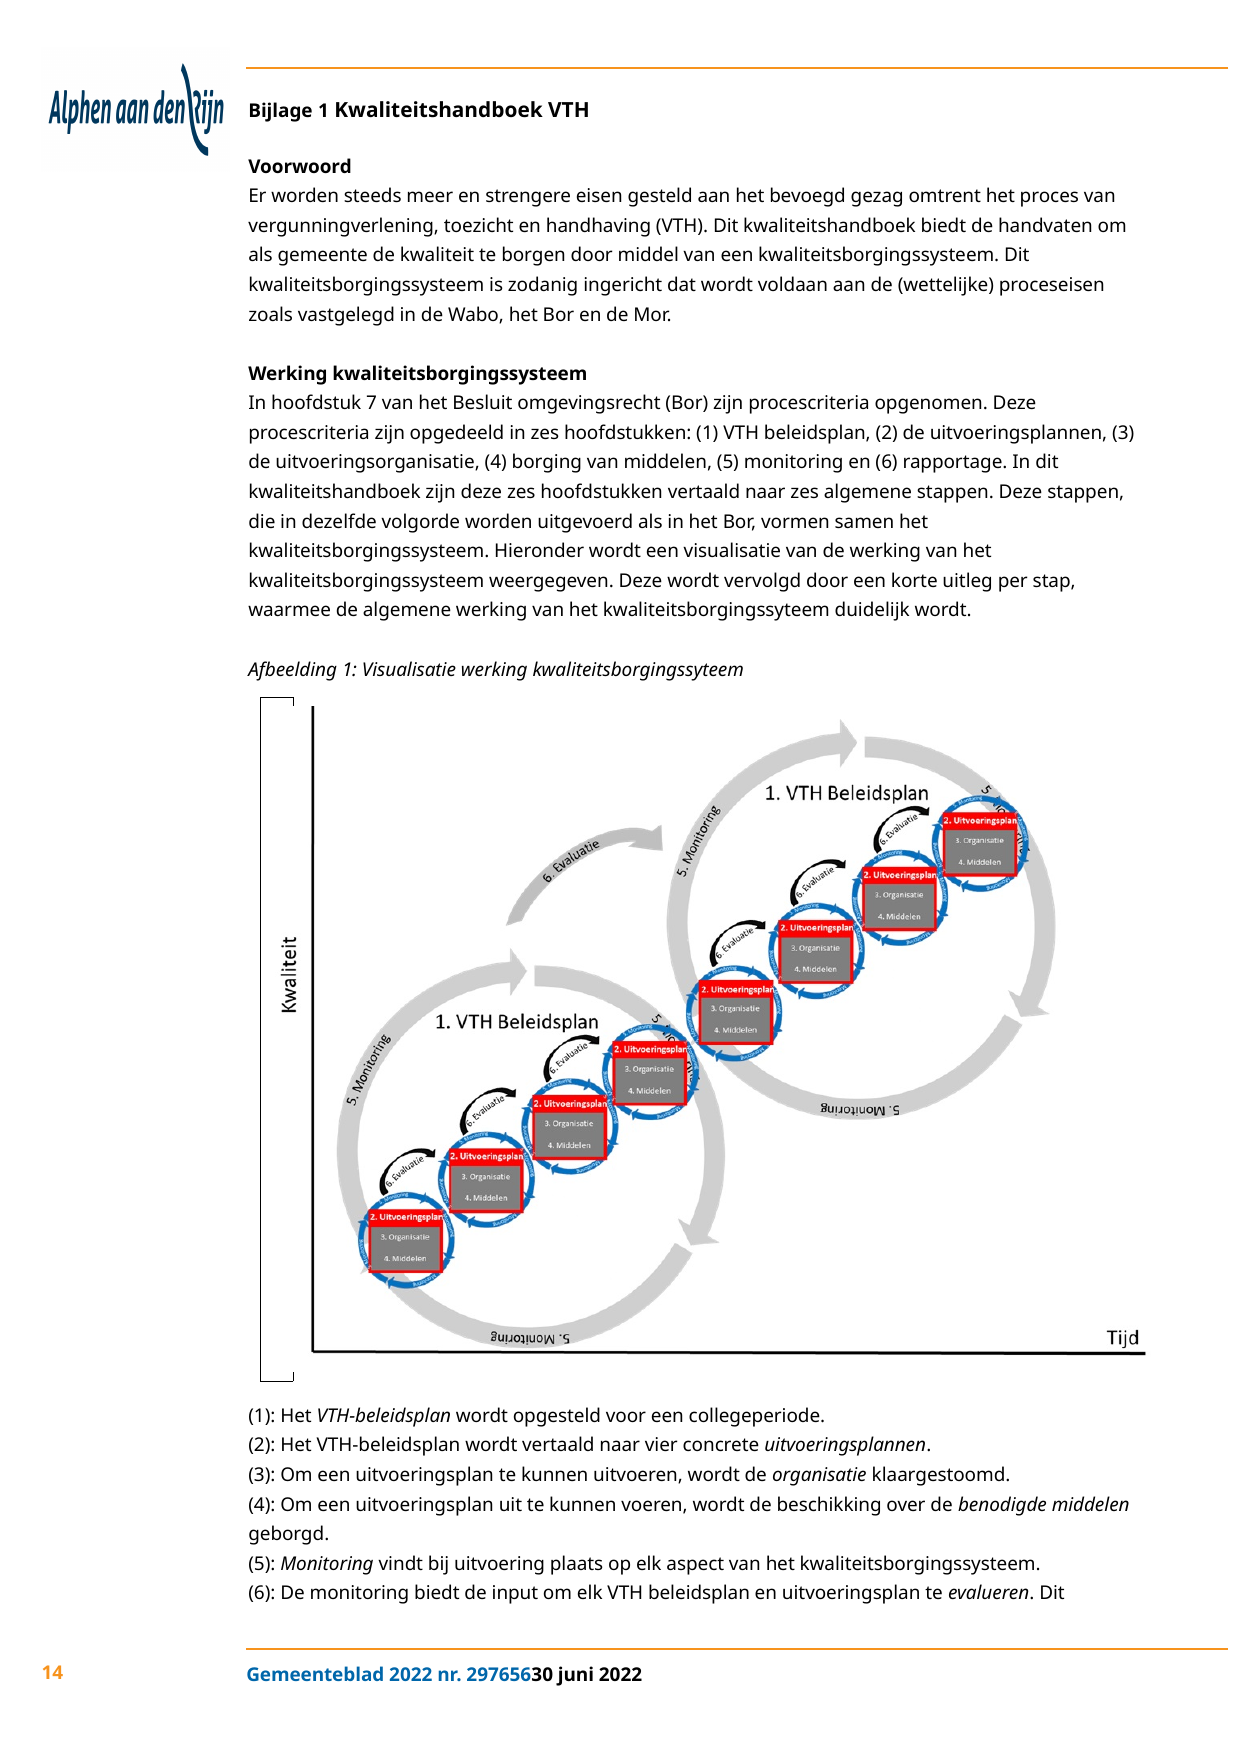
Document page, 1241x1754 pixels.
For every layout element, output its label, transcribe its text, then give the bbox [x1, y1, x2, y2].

text In hoofdstuk 7 van het Besluit omgevingsrecht (Bor) zijn procescriteria opgenomen. Deze procescriteria zijn opgedeeld in zes hoofdstukken: (1) VTH beleidsplan, (2) de uitvoeringsplannen, (3) de uitvoeringsorganisatie, (4) borging van middelen, (5) monitoring en (6) rapportage. In dit kwaliteitshandboek zijn deze zes hoofdstukken vertaald naar zes algemene stappen. Deze stappen, die in dezelfde volgorde worden uitgevoerd als in het Bor, vormen samen het kwaliteitsborgingssysteem. Hieronder wordt een visualisatie van de werking van het kwaliteitsborgingssysteem weergegeven. Deze wordt vervolgd door een korte uitleg per stap, waarmee de algemene werking van het kwaliteitsborgingssyteem duidelijk wordt. [248, 389, 1152, 622]
text (3): Om een uitvoeringsplan te kunnen uitvoeren, wordt de organisatie klaargestoomd. [248, 1461, 1152, 1487]
text (5): Monitoring vindt bij uitvoering plaats op elk aspect van het kwaliteitsborgingssysteem. [248, 1550, 1152, 1576]
text Bijlage 1 Kwaliteitshandboek VTH [248, 95, 1152, 123]
text (2): Het VTH-beleidsplan wordt vertaald naar vier concrete uitvoeringsplannen. [248, 1432, 1152, 1457]
text Afbeelding 1: Visualisatie werking kwaliteitsborgingssyteem [248, 656, 1152, 682]
text Er worden steeds meer en strengere eisen gesteld aan het bevoegd gezag omtrent het proces van vergunningverlening, toezicht en handhaving (VTH). Dit kwaliteitshandboek biedt de handvaten om als gemeente de kwaliteit te borgen door middel van een kwaliteitsborgingssysteem. Dit kwaliteitsborgingssysteem is zodanig ingericht dat wordt voldaan aan de (wettelijke) proceseisen zoals vastgelegd in de Wabo, het Bor en de Mor. [248, 182, 1152, 327]
text (1): Het VTH-beleidsplan wordt opgesteld voor een collegeperiode. [248, 1402, 1152, 1428]
picture [268, 706, 1155, 1372]
text (6): De monitoring biedt de input om elk VTH beleidsplan en uitvoeringsplan te evalueren. Dit [248, 1579, 1152, 1605]
text (4): Om een uitvoeringsplan uit te kunnen voeren, wordt de beschikking over de benodigde middelen geborgd. [248, 1491, 1152, 1546]
text Werking kwaliteitsborgingssysteem [248, 360, 1152, 386]
text Voorwoord [248, 153, 1152, 179]
picture [41, 47, 231, 172]
